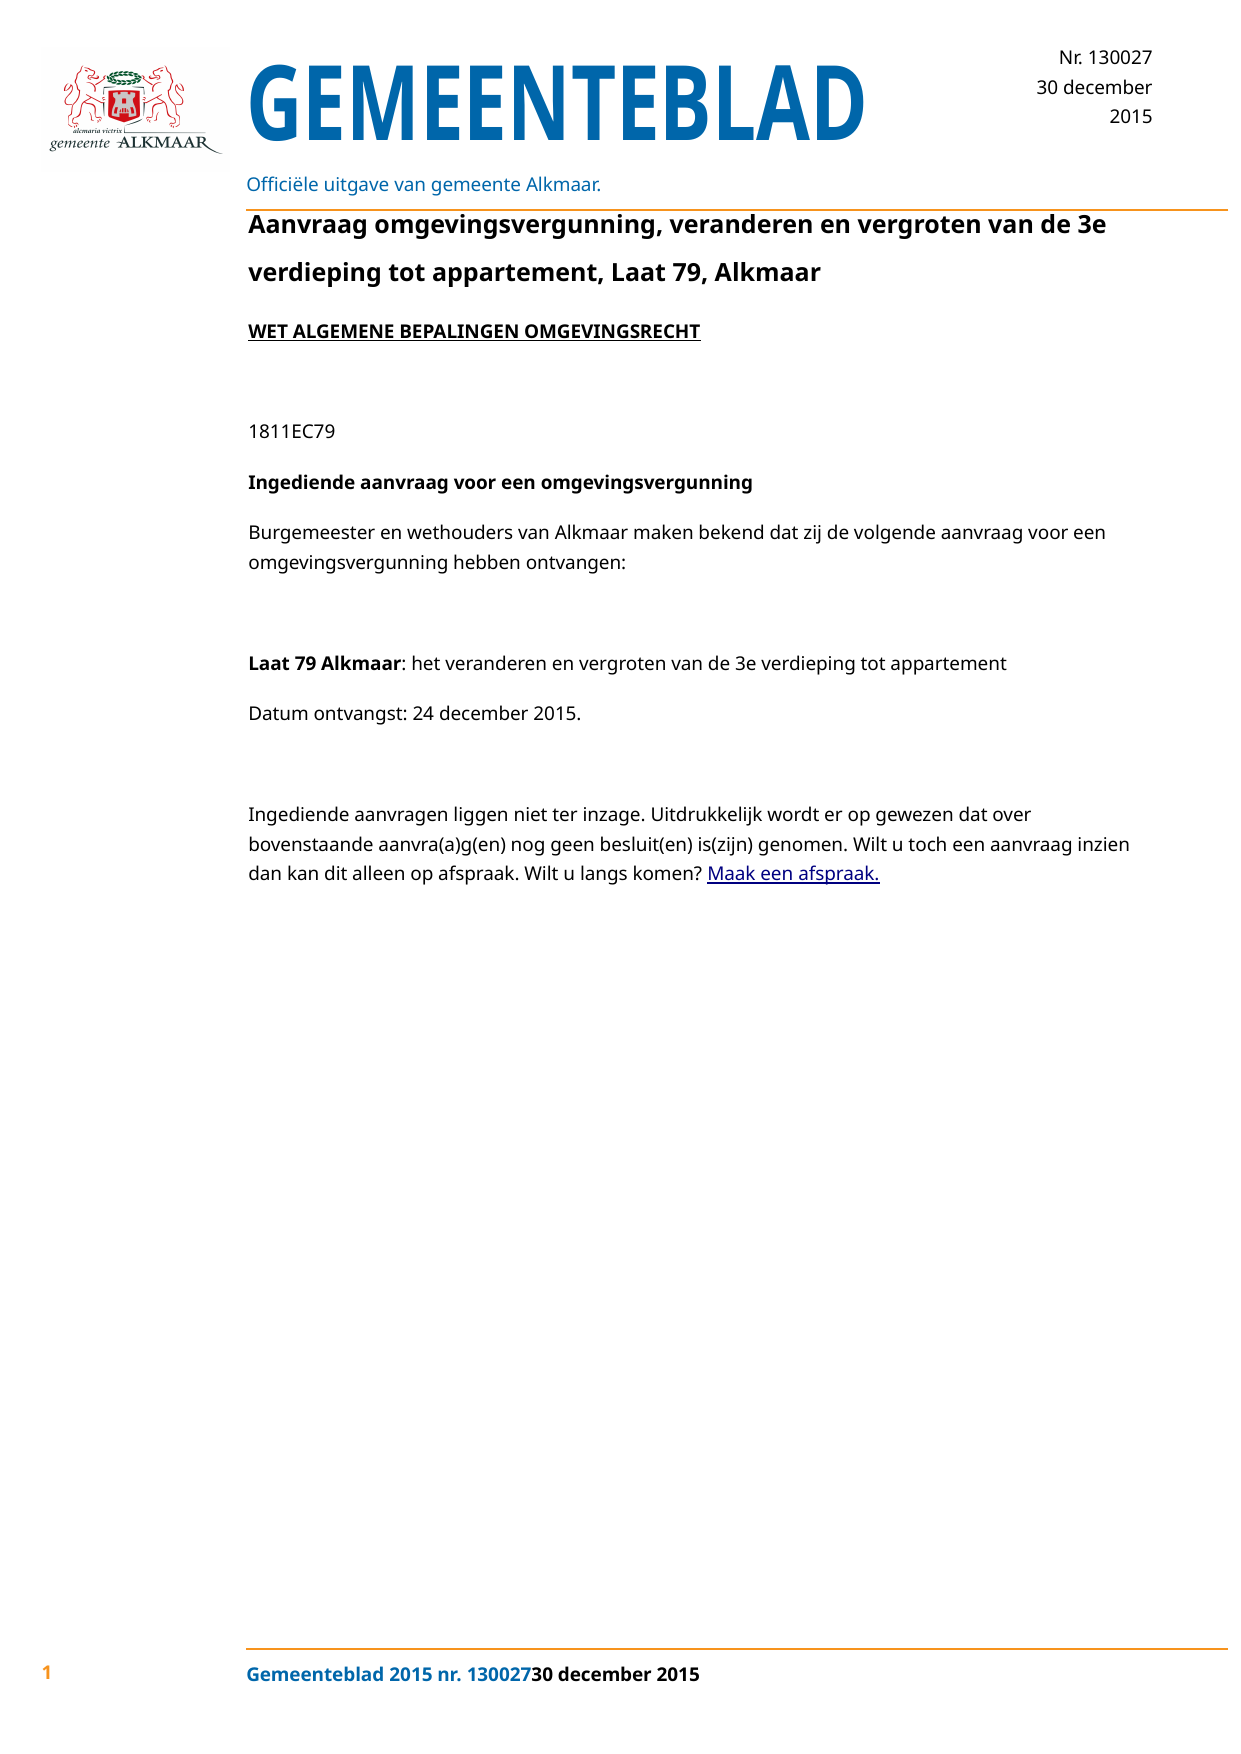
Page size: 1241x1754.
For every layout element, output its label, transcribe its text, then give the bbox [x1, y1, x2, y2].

text Aanvraag omgevingsvergunning, veranderen en vergroten van de 3e verdieping tot appartement, Laat 79, Alkmaar [248, 211, 1152, 288]
text WET ALGEMENE BEPALINGEN OMGEVINGSRECHT [248, 318, 1152, 344]
text 1811EC79 [248, 419, 1152, 444]
picture [41, 47, 231, 172]
text Ingediende aanvraag voor een omgevingsvergunning [248, 469, 1152, 495]
text Laat 79 Alkmaar: het veranderen en vergroten van de 3e verdieping tot appartement [248, 650, 1152, 676]
text Burgemeester en wethouders van Alkmaar maken bekend dat zij de volgende aanvraag voor een omgevingsvergunning hebben ontvangen: [248, 519, 1152, 575]
text Ingediende aanvragen liggen niet ter inzage. Uitdrukkelijk wordt er op gewezen dat over bovenstaande aanvra(a)g(en) nog geen besluit(en) is(zijn) genomen. Wilt u toch een aanvraag inzien dan kan dit alleen op afspraak. Wilt u langs komen? Maak een afspraak. [248, 801, 1152, 886]
text Datum ontvangst: 24 december 2015. [248, 700, 1152, 726]
